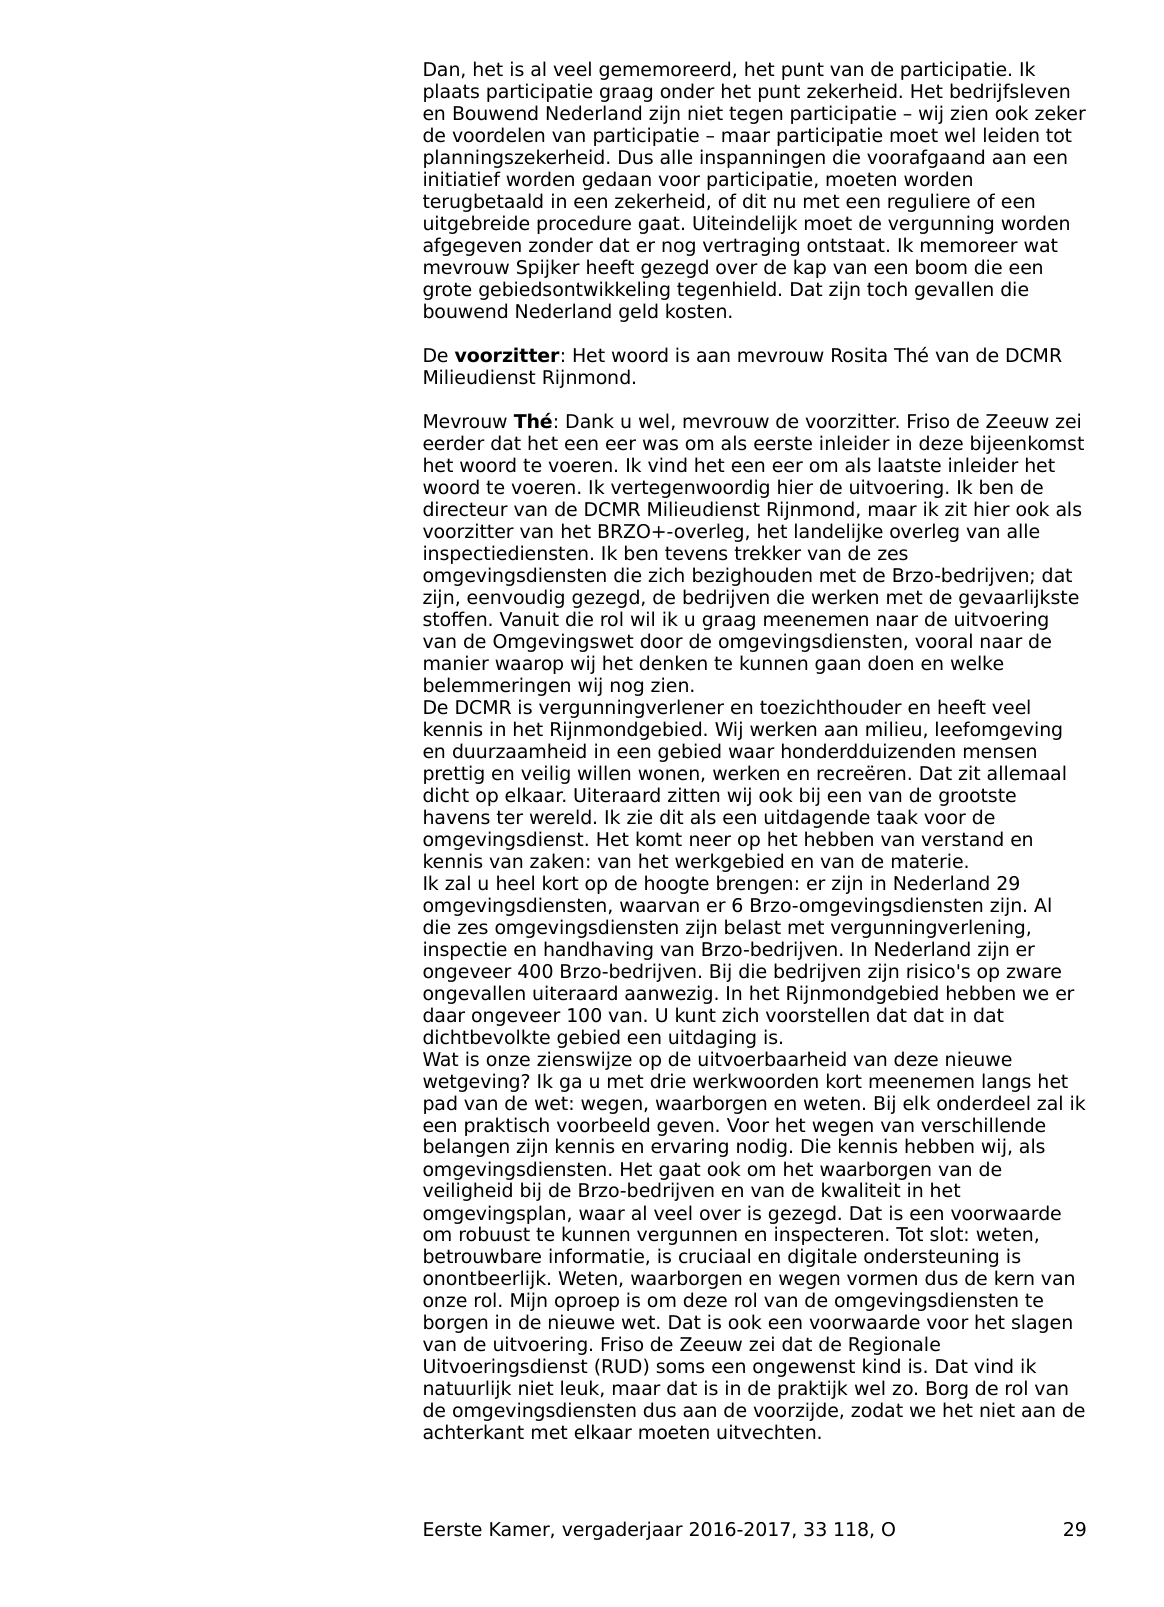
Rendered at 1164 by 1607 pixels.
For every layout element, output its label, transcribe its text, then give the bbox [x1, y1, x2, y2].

text De DCMR is vergunningverlener en toezichthouder en heeft veel kennis in het Rijnmondgebied. Wij werken aan milieu, leefomgeving en duurzaamheid in een gebied waar honderdduizenden mensen prettig en veilig willen wonen, werken en recreëren. Dat zit allemaal dicht op elkaar. Uiteraard zitten wij ook bij een van de grootste havens ter wereld. Ik zie dit als een uitdagende taak voor de omgevingsdienst. Het komt neer op het hebben van verstand en kennis van zaken: van het werkgebied en van de materie. [422, 697, 1087, 873]
text Wat is onze zienswijze op de uitvoerbaarheid van deze nieuwe wetgeving? Ik ga u met drie werkwoorden kort meenemen langs het pad van de wet: wegen, waarborgen en weten. Bij elk onderdeel zal ik een praktisch voorbeeld geven. Voor het wegen van verschillende belangen zijn kennis en ervaring nodig. Die kennis hebben wij, als omgevingsdiensten. Het gaat ook om het waarborgen van de veiligheid bij de Brzo-bedrijven en van de kwaliteit in het omgevingsplan, waar al veel over is gezegd. Dat is een voorwaarde om robuust te kunnen vergunnen en inspecteren. Tot slot: weten, betrouwbare informatie, is cruciaal en digitale ondersteuning is onontbeerlijk. Weten, waarborgen en wegen vormen dus de kern van onze rol. Mijn oproep is om deze rol van de omgevingsdiensten te borgen in de nieuwe wet. Dat is ook een voorwaarde voor het slagen van de uitvoering. Friso de Zeeuw zei dat de Regionale Uitvoeringsdienst (RUD) soms een ongewenst kind is. Dat vind ik natuurlijk niet leuk, maar dat is in de praktijk wel zo. Borg de rol van de omgevingsdiensten dus aan de voorzijde, zodat we het niet aan de achterkant met elkaar moeten uitvechten. [422, 1048, 1087, 1444]
text Mevrouw Thé: Dank u wel, mevrouw de voorzitter. Friso de Zeeuw zei eerder dat het een eer was om als eerste inleider in deze bijeenkomst het woord te voeren. Ik vind het een eer om als laatste inleider het woord te voeren. Ik vertegenwoordig hier de uitvoering. Ik ben de directeur van de DCMR Milieudienst Rijnmond, maar ik zit hier ook als voorzitter van het BRZO+-overleg, het landelijke overleg van alle inspectiediensten. Ik ben tevens trekker van de zes omgevingsdiensten die zich bezighouden met de Brzo-bedrijven; dat zijn, eenvoudig gezegd, de bedrijven die werken met de gevaarlijkste stoffen. Vanuit die rol wil ik u graag meenemen naar de uitvoering van de Omgevingswet door de omgevingsdiensten, vooral naar de manier waarop wij het denken te kunnen gaan doen en welke belemmeringen wij nog zien. [422, 411, 1087, 697]
text Dan, het is al veel gememoreerd, het punt van de participatie. Ik plaats participatie graag onder het punt zekerheid. Het bedrijfsleven en Bouwend Nederland zijn niet tegen participatie – wij zien ook zeker de voordelen van participatie – maar participatie moet wel leiden tot planningszekerheid. Dus alle inspanningen die voorafgaand aan een initiatief worden gedaan voor participatie, moeten worden terugbetaald in een zekerheid, of dit nu met een reguliere of een uitgebreide procedure gaat. Uiteindelijk moet de vergunning worden afgegeven zonder dat er nog vertraging ontstaat. Ik memoreer wat mevrouw Spijker heeft gezegd over de kap van een boom die een grote gebiedsontwikkeling tegenhield. Dat zijn toch gevallen die bouwend Nederland geld kosten. [422, 59, 1087, 323]
text De voorzitter: Het woord is aan mevrouw Rosita Thé van de DCMR Milieudienst Rijnmond. [422, 345, 1087, 389]
text Ik zal u heel kort op de hoogte brengen: er zijn in Nederland 29 omgevingsdiensten, waarvan er 6 Brzo-omgevingsdiensten zijn. Al die zes omgevingsdiensten zijn belast met vergunningverlening, inspectie en handhaving van Brzo-bedrijven. In Nederland zijn er ongeveer 400 Brzo-bedrijven. Bij die bedrijven zijn risico's op zware ongevallen uiteraard aanwezig. In het Rijnmondgebied hebben we er daar ongeveer 100 van. U kunt zich voorstellen dat dat in dat dichtbevolkte gebied een uitdaging is. [422, 873, 1087, 1048]
